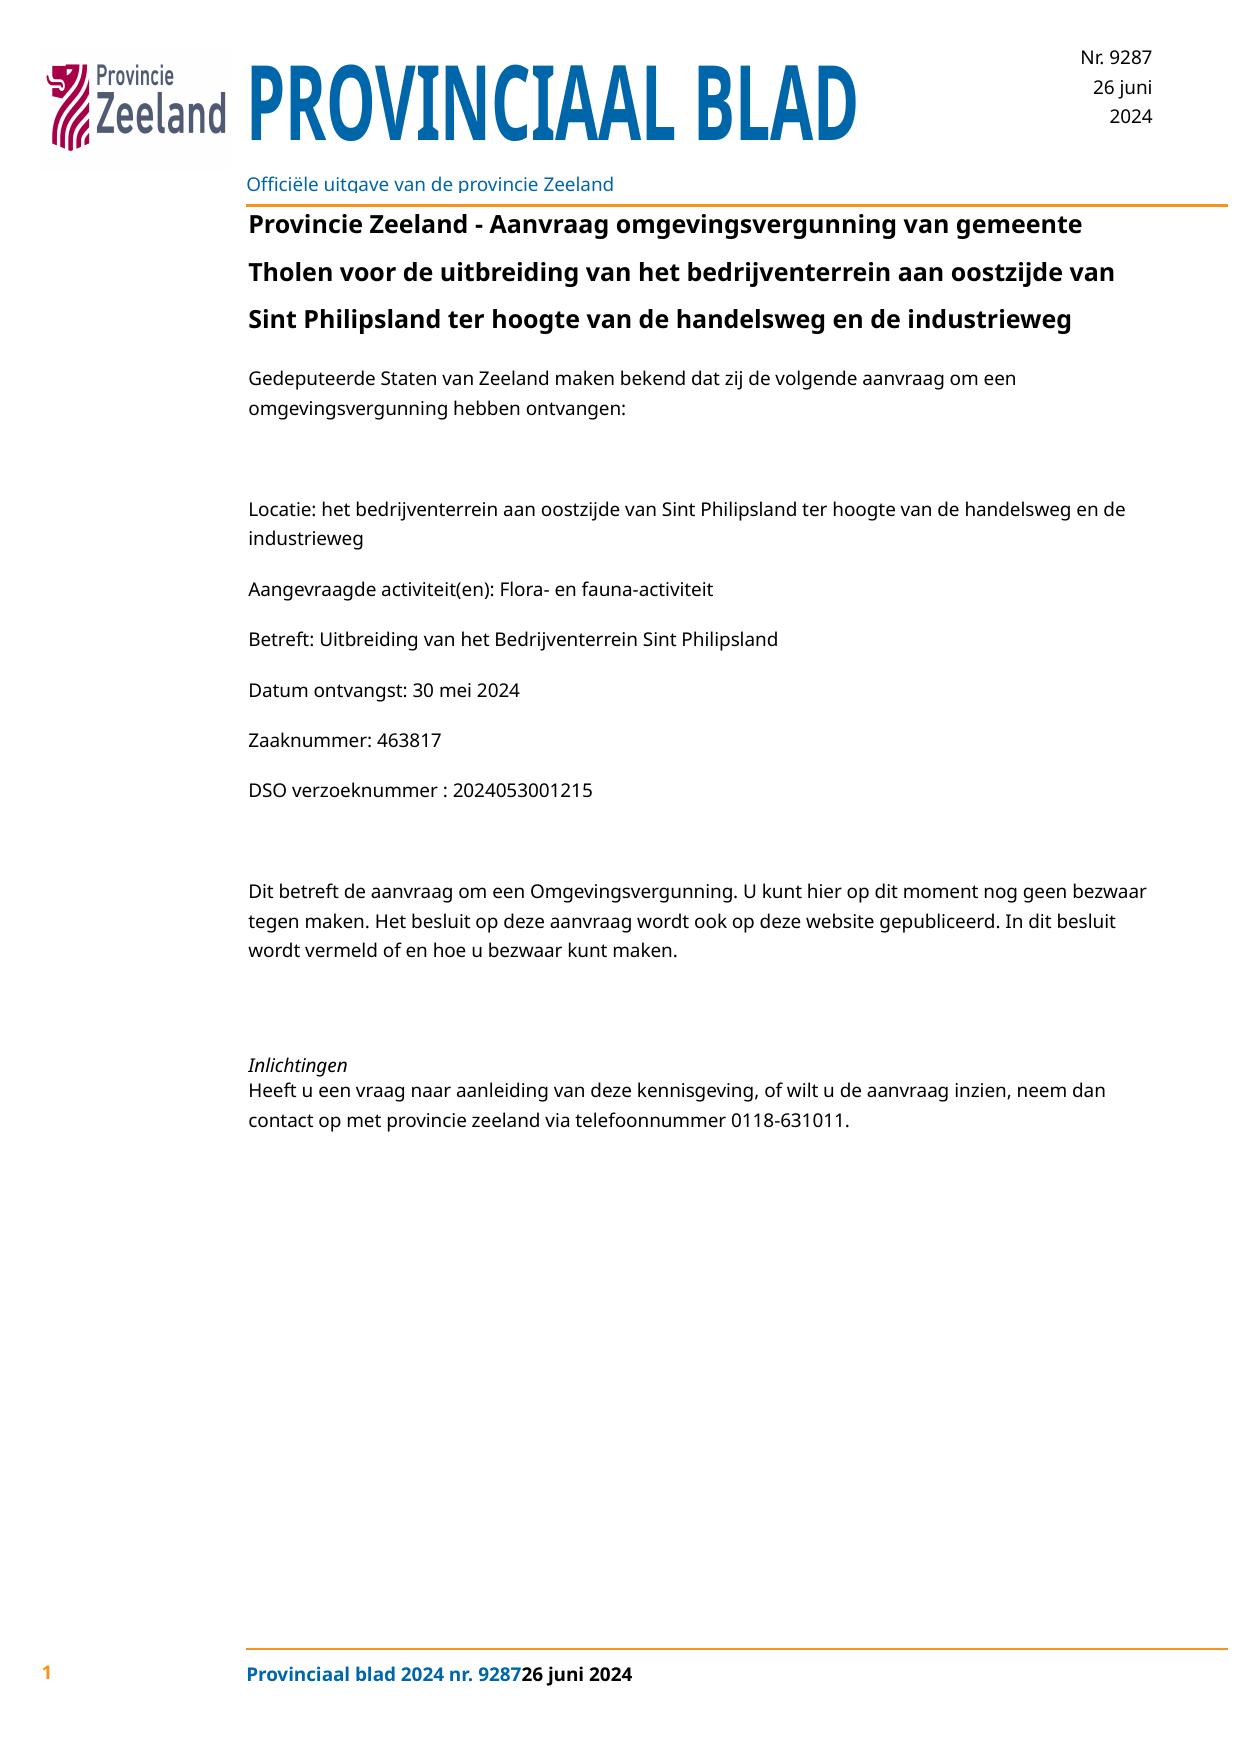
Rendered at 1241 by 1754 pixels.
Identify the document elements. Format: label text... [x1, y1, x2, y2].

text Heeft u een vraag naar aanleiding van deze kennisgeving, of wilt u de aanvraag inzien, neem dan contact op met provincie zeeland via telefoonnummer 0118-631011. [248, 1078, 1152, 1133]
text Inlichtingen [248, 1052, 1152, 1078]
text Betreft: Uitbreiding van het Bedrijventerrein Sint Philipsland [248, 626, 1152, 652]
text Gedeputeerde Staten van Zeeland maken bekend dat zij de volgende aanvraag om een omgevingsvergunning hebben ontvangen: [248, 366, 1152, 421]
text Zaaknummer: 463817 [248, 727, 1152, 753]
text DSO verzoeknummer : 2024053001215 [248, 778, 1152, 803]
picture [41, 47, 231, 172]
text Provincie Zeeland - Aanvraag omgevingsvergunning van gemeente Tholen voor de uitbreiding van het bedrijventerrein aan oostzijde van Sint Philipsland ter hoogte van de handelsweg en de industrieweg [248, 207, 1152, 336]
text Locatie: het bedrijventerrein aan oostzijde van Sint Philipsland ter hoogte van de handelsweg en de industrieweg [248, 496, 1152, 551]
text Aangevraagde activiteit(en): Flora- en fauna-activiteit [248, 576, 1152, 602]
text Datum ontvangst: 30 mei 2024 [248, 677, 1152, 702]
text Dit betreft de aanvraag om een Omgevingsvergunning. U kunt hier op dit moment nog geen bezwaar tegen maken. Het besluit op deze aanvraag wordt ook op deze website gepubliceerd. In dit besluit wordt vermeld of en hoe u bezwaar kunt maken. [248, 878, 1152, 963]
